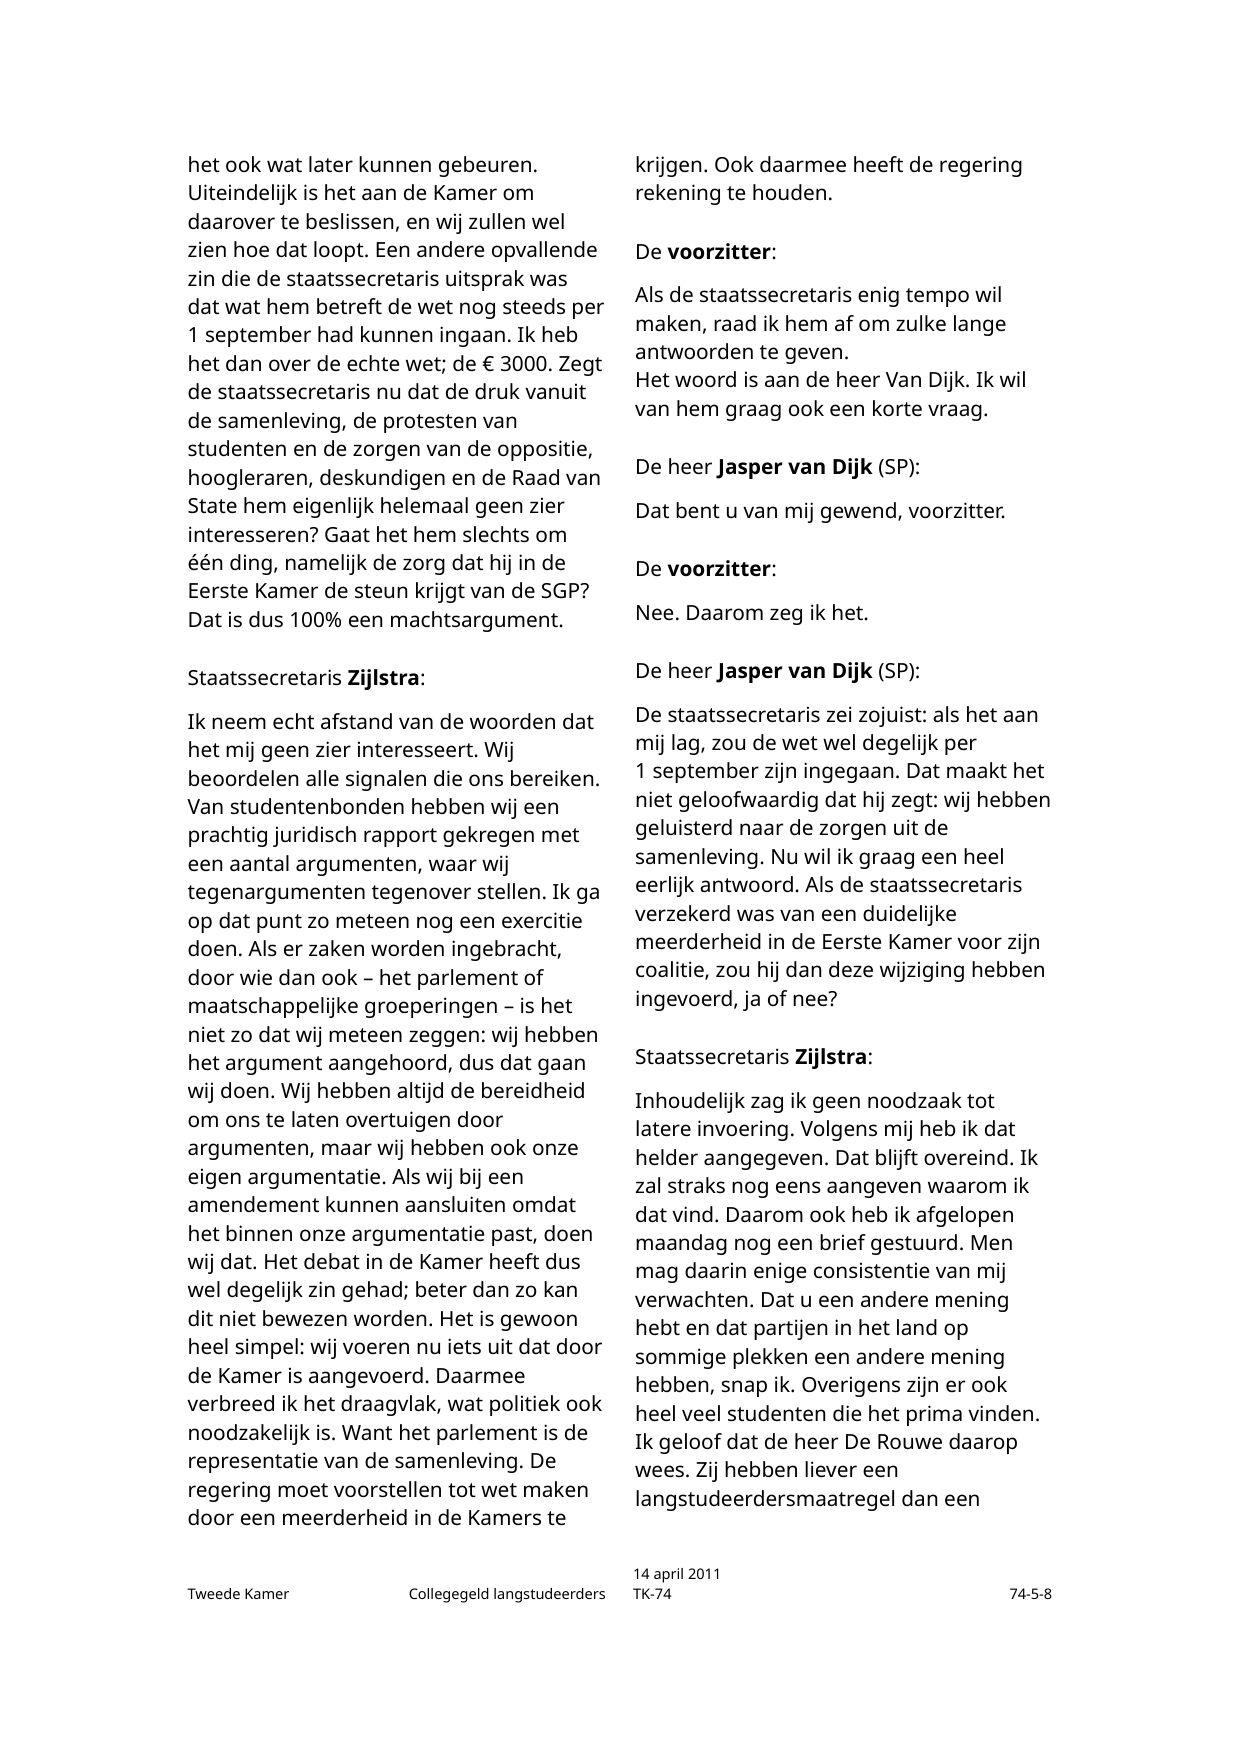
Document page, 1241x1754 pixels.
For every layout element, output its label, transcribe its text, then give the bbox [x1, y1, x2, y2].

text Staatssecretaris Zijlstra: [187, 663, 605, 692]
text Nee. Daarom zeg ik het. [635, 598, 1053, 626]
text Het woord is aan de heer Van Dijk. Ik wil van hem graag ook een korte vraag. [635, 366, 1053, 422]
text De voorzitter: [635, 554, 1053, 583]
text Als de staatssecretaris enig tempo wil maken, raad ik hem af om zulke lange antwoorden te geven. [635, 280, 1053, 366]
text Staatssecretaris Zijlstra: [635, 1042, 1053, 1071]
text De staatssecretaris zei zojuist: als het aan mij lag, zou de wet wel degelijk per 1 september zijn ingegaan. Dat maakt het niet geloofwaardig dat hij zegt: wij hebben geluisterd naar de zorgen uit de samenleving. Nu wil ik graag een heel eerlijk antwoord. Als de staatssecretaris verzekerd was van een duidelijke meerderheid in de Eerste Kamer voor zijn coalitie, zou hij dan deze wijziging hebben ingevoerd, ja of nee? [635, 700, 1053, 1012]
text De heer Jasper van Dijk (SP): [635, 656, 1053, 685]
text Ik neem echt afstand van de woorden dat het mij geen zier interesseert. Wij beoordelen alle signalen die ons bereiken. Van studentenbonden hebben wij een prachtig juridisch rapport gekregen met een aantal argumenten, waar wij tegenargumenten tegenover stellen. Ik ga op dat punt zo meteen nog een exercitie doen. Als er zaken worden ingebracht, door wie dan ook – het parlement of maatschappelijke groeperingen – is het niet zo dat wij meteen zeggen: wij hebben het argument aangehoord, dus dat gaan wij doen. Wij hebben altijd de bereidheid om ons te laten overtuigen door argumenten, maar wij hebben ook onze eigen argumentatie. Als wij bij een amendement kunnen aansluiten omdat het binnen onze argumentatie past, doen wij dat. Het debat in de Kamer heeft dus wel degelijk zin gehad; beter dan zo kan dit niet bewezen worden. Het is gewoon heel simpel: wij voeren nu iets uit dat door de Kamer is aangevoerd. Daarmee verbreed ik het draagvlak, wat politiek ook noodzakelijk is. Want het parlement is de representatie van de samenleving. De regering moet voorstellen tot wet maken door een meerderheid in de Kamers te [187, 707, 605, 1532]
text het ook wat later kunnen gebeuren. Uiteindelijk is het aan de Kamer om daarover te beslissen, en wij zullen wel zien hoe dat loopt. Een andere opvallende zin die de staatssecretaris uitsprak was dat wat hem betreft de wet nog steeds per 1 september had kunnen ingaan. Ik heb het dan over de echte wet; de € 3000. Zegt de staatssecretaris nu dat de druk vanuit de samenleving, de protesten van studenten en de zorgen van de oppositie, hoogleraren, deskundigen en de Raad van State hem eigenlijk helemaal geen zier interesseren? Gaat het hem slechts om één ding, namelijk de zorg dat hij in de Eerste Kamer de steun krijgt van de SGP? Dat is dus 100% een machtsargument. [187, 150, 605, 633]
text Dat bent u van mij gewend, voorzitter. [635, 496, 1053, 524]
text De voorzitter: [635, 237, 1053, 265]
text krijgen. Ook daarmee heeft de regering rekening te houden. [635, 150, 1053, 207]
text De heer Jasper van Dijk (SP): [635, 452, 1053, 481]
text Inhoudelijk zag ik geen noodzaak tot latere invoering. Volgens mij heb ik dat helder aangegeven. Dat blijft overeind. Ik zal straks nog eens aangeven waarom ik dat vind. Daarom ook heb ik afgelopen maandag nog een brief gestuurd. Men mag daarin enige consistentie van mij verwachten. Dat u een andere mening hebt en dat partijen in het land op sommige plekken een andere mening hebben, snap ik. Overigens zijn er ook heel veel studenten die het prima vinden. Ik geloof dat de heer De Rouwe daarop wees. Zij hebben liever een langstudeerdersmaatregel dan een [635, 1086, 1053, 1512]
